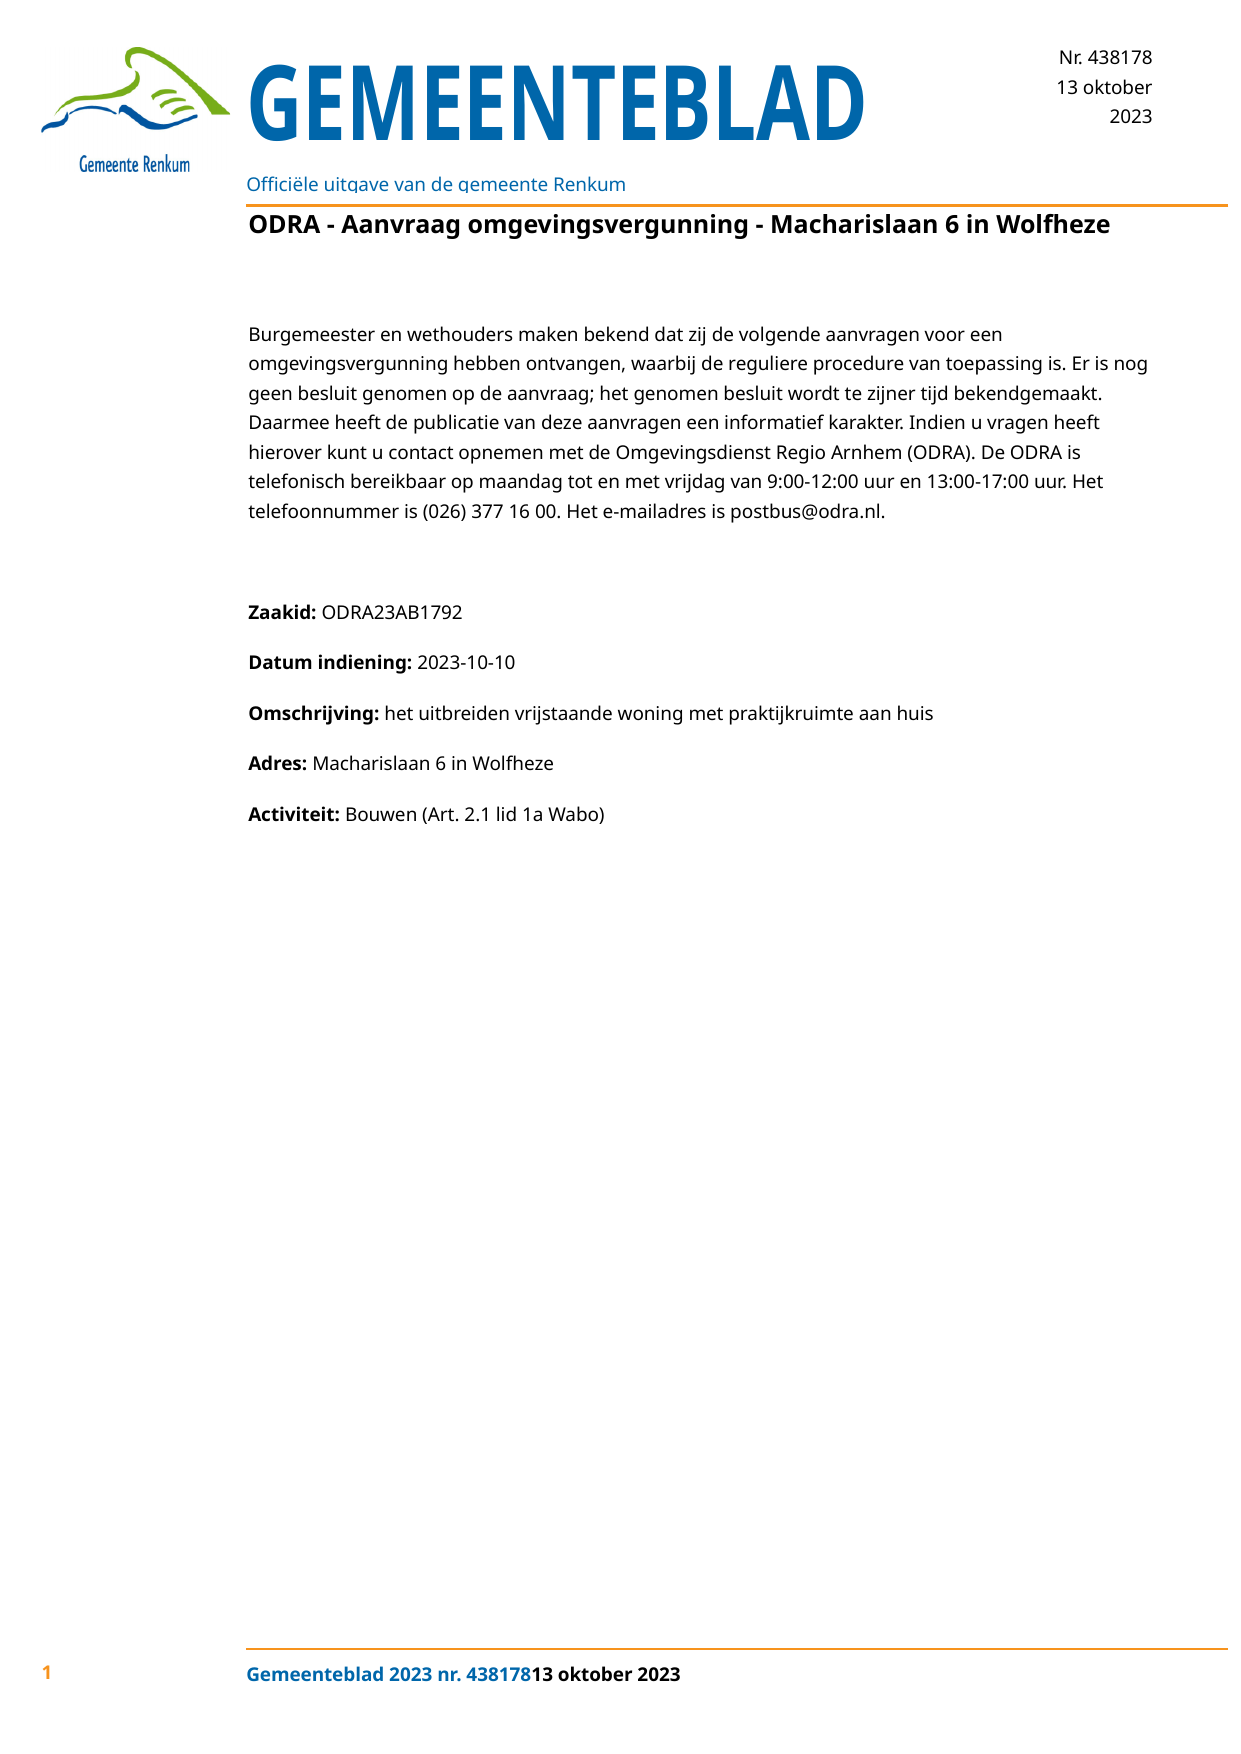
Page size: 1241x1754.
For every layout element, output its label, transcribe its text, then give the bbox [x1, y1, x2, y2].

text Adres: Macharislaan 6 in Wolfheze [248, 750, 1152, 776]
text Datum indiening: 2023-10-10 [248, 649, 1152, 675]
text Zaakid: ODRA23AB1792 [248, 599, 1152, 625]
text Omschrijving: het uitbreiden vrijstaande woning met praktijkruimte aan huis [248, 700, 1152, 726]
picture [41, 47, 231, 172]
text Burgemeester en wethouders maken bekend dat zij de volgende aanvragen voor een omgevingsvergunning hebben ontvangen, waarbij de reguliere procedure van toepassing is. Er is nog geen besluit genomen op de aanvraag; het genomen besluit wordt te zijner tijd bekendgemaakt. Daarmee heeft de publicatie van deze aanvragen een informatief karakter. Indien u vragen heeft hierover kunt u contact opnemen met de Omgevingsdienst Regio Arnhem (ODRA). De ODRA is telefonisch bereikbaar op maandag tot en met vrijdag van 9:00-12:00 uur en 13:00-17:00 uur. Het telefoonnummer is (026) 377 16 00. Het e-mailadres is postbus@odra.nl. [248, 321, 1152, 524]
text ODRA - Aanvraag omgevingsvergunning - Macharislaan 6 in Wolfheze [248, 207, 1152, 241]
text Activiteit: Bouwen (Art. 2.1 lid 1a Wabo) [248, 801, 1152, 826]
